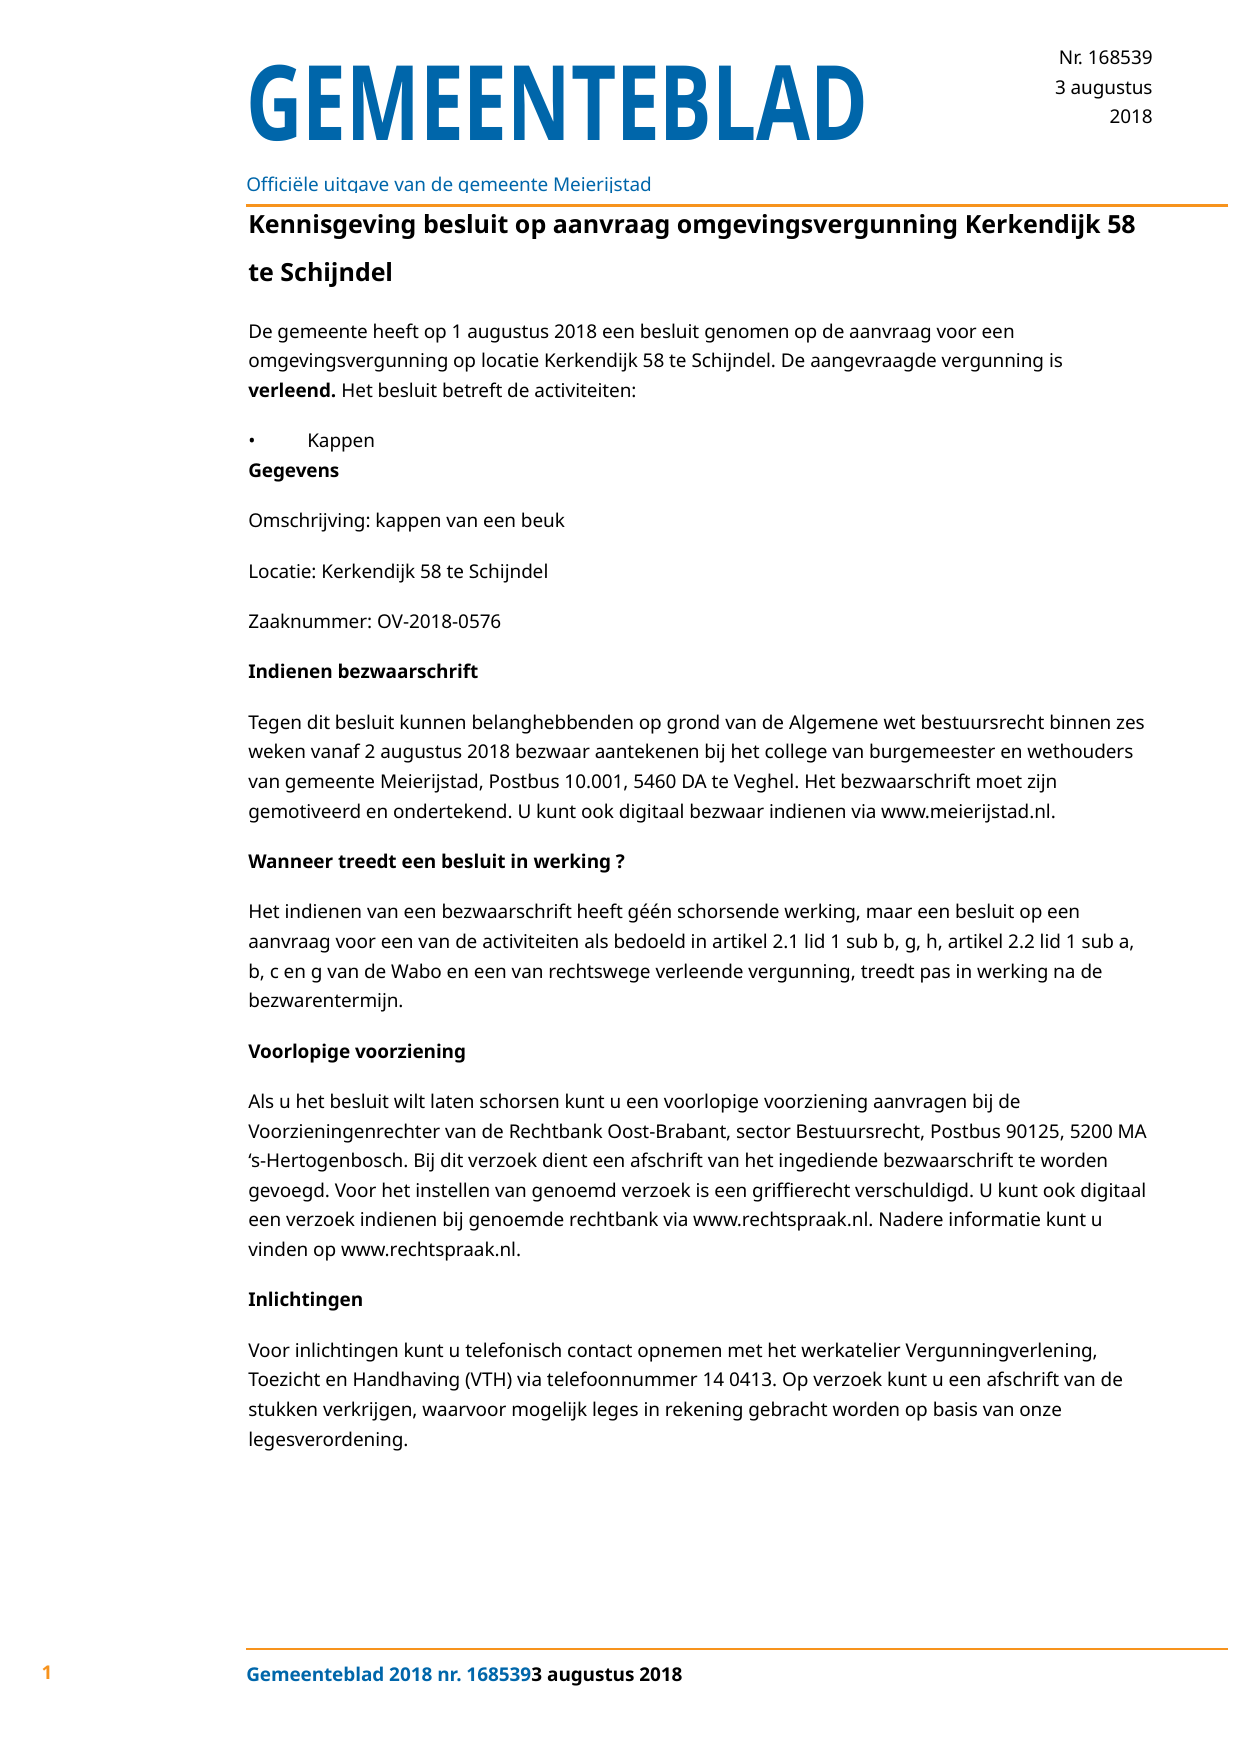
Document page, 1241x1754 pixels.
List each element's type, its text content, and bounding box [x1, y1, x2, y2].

text Zaaknummer: OV-2018-0576 [248, 608, 1152, 634]
text Tegen dit besluit kunnen belanghebbenden op grond van de Algemene wet bestuursrecht binnen zes weken vanaf 2 augustus 2018 bezwaar aantekenen bij het college van burgemeester en wethouders van gemeente Meierijstad, Postbus 10.001, 5460 DA te Veghel. Het bezwaarschrift moet zijn gemotiveerd en ondertekend. U kunt ook digitaal bezwaar indienen via www.meierijstad.nl. [248, 709, 1152, 824]
picture [41, 47, 231, 172]
text Kennisgeving besluit op aanvraag omgevingsvergunning Kerkendijk 58 te Schijndel [248, 207, 1152, 288]
text Voorlopige voorziening [248, 1038, 1152, 1064]
list Kappen [248, 427, 1152, 453]
text Het indienen van een bezwaarschrift heeft géén schorsende werking, maar een besluit op een aanvraag voor een van de activiteiten als bedoeld in artikel 2.1 lid 1 sub b, g, h, artikel 2.2 lid 1 sub a, b, c en g van de Wabo en een van rechtswege verleende vergunning, treedt pas in werking na de bezwarentermijn. [248, 899, 1152, 1013]
text Indienen bezwaarschrift [248, 659, 1152, 684]
text Gegevens [248, 457, 1152, 483]
text Locatie: Kerkendijk 58 te Schijndel [248, 558, 1152, 584]
text Voor inlichtingen kunt u telefonisch contact opnemen met het werkatelier Vergunningverlening, Toezicht en Handhaving (VTH) via telefoonnummer 14 0413. Op verzoek kunt u een afschrift van de stukken verkrijgen, waarvoor mogelijk leges in rekening gebracht worden op basis van onze legesverordening. [248, 1337, 1152, 1452]
text Omschrijving: kappen van een beuk [248, 507, 1152, 533]
text Wanneer treedt een besluit in werking ? [248, 848, 1152, 874]
text De gemeente heeft op 1 augustus 2018 een besluit genomen op de aanvraag voor een omgevingsvergunning op locatie Kerkendijk 58 te Schijndel. De aangevraagde vergunning is verleend. Het besluit betreft de activiteiten: [248, 318, 1152, 403]
text Inlichtingen [248, 1287, 1152, 1312]
text Als u het besluit wilt laten schorsen kunt u een voorlopige voorziening aanvragen bij de Voorzieningenrechter van de Rechtbank Oost-Brabant, sector Bestuursrecht, Postbus 90125, 5200 MA ‘s-Hertogenbosch. Bij dit verzoek dient een afschrift van het ingediende bezwaarschrift te worden gevoegd. Voor het instellen van genoemd verzoek is een griffierecht verschuldigd. U kunt ook digitaal een verzoek indienen bij genoemde rechtbank via www.rechtspraak.nl. Nadere informatie kunt u vinden op www.rechtspraak.nl. [248, 1088, 1152, 1262]
